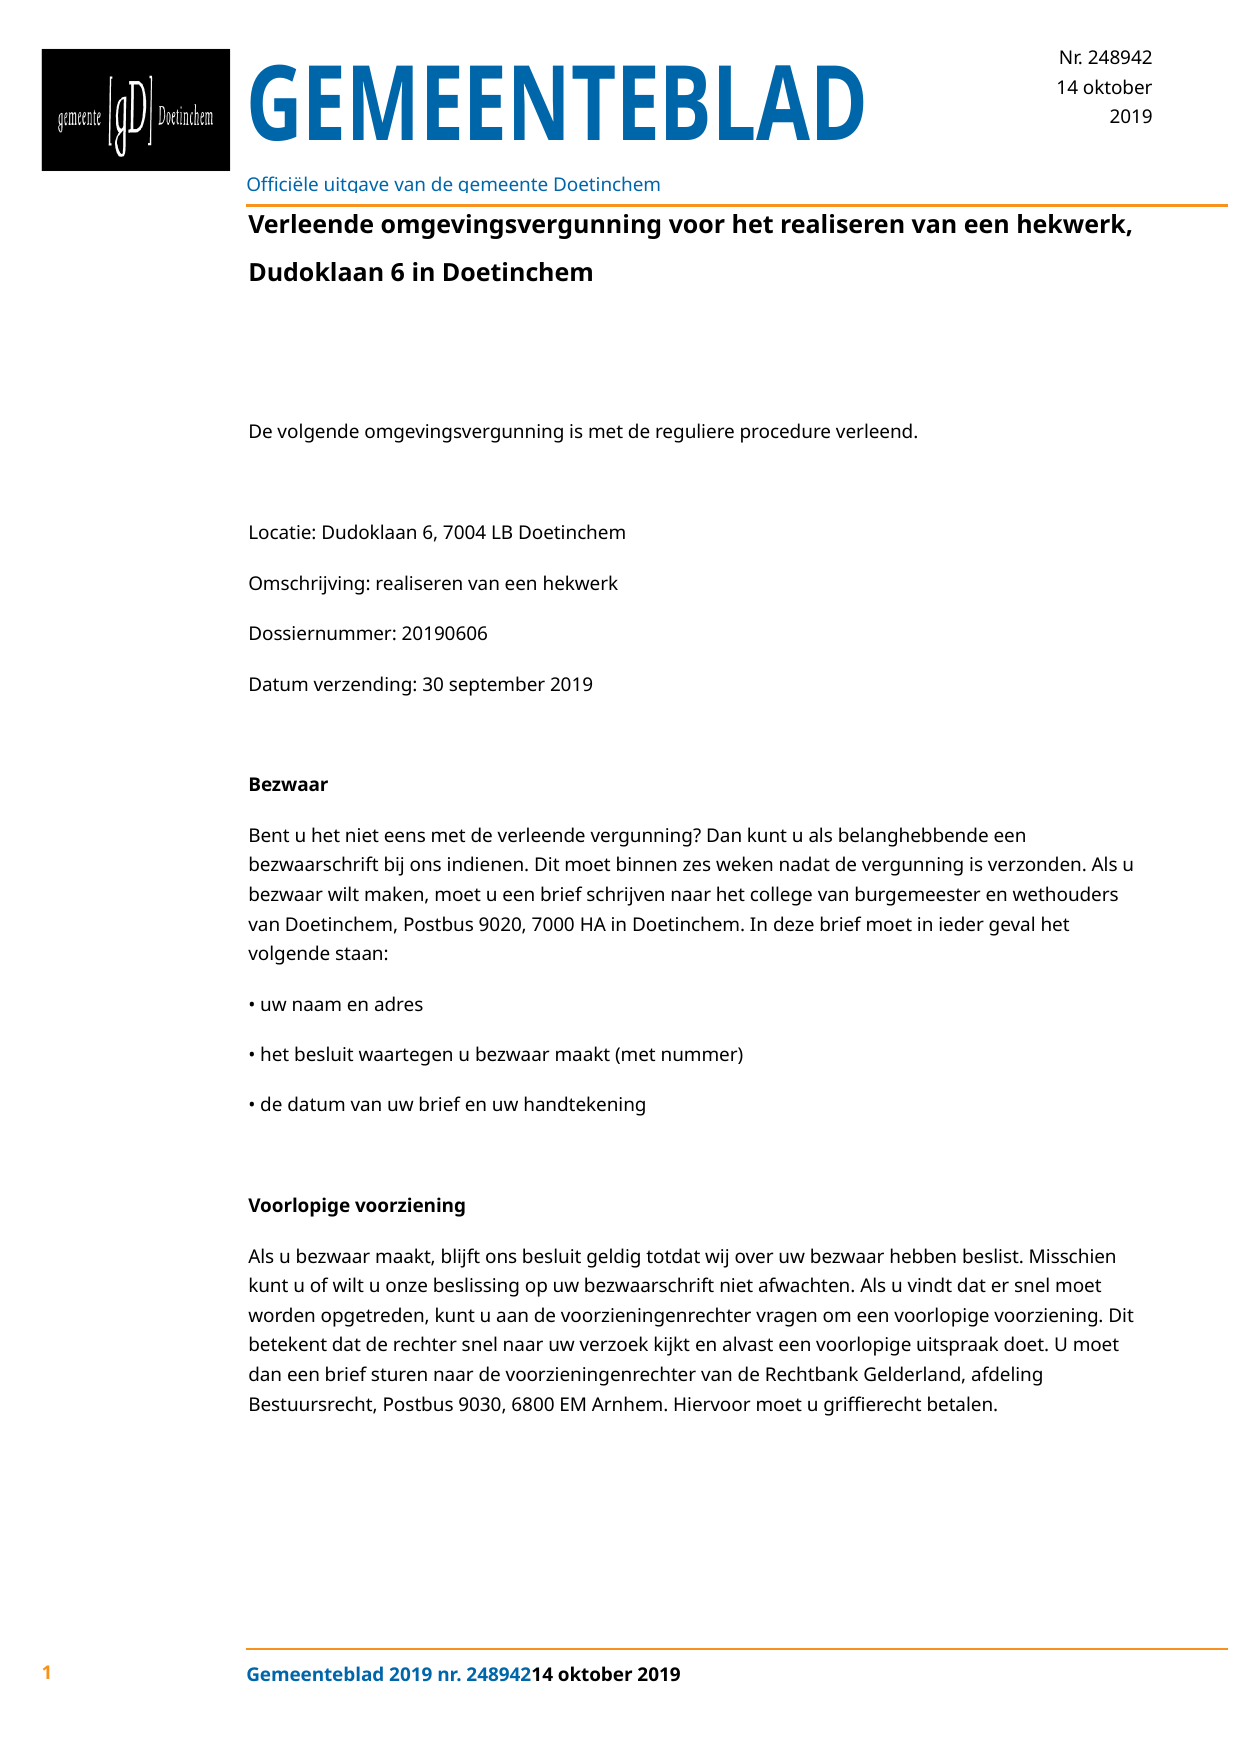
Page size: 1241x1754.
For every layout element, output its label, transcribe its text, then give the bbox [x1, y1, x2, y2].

text • de datum van uw brief en uw handtekening [248, 1092, 1152, 1117]
text Bent u het niet eens met de verleende vergunning? Dan kunt u als belanghebbende een bezwaarschrift bij ons indienen. Dit moet binnen zes weken nadat de vergunning is verzonden. Als u bezwaar wilt maken, moet u een brief schrijven naar het college van burgemeester en wethouders van Doetinchem, Postbus 9020, 7000 HA in Doetinchem. In deze brief moet in ieder geval het volgende staan: [248, 822, 1152, 966]
text Datum verzending: 30 september 2019 [248, 671, 1152, 697]
text Dossiernummer: 20190606 [248, 620, 1152, 646]
text Omschrijving: realiseren van een hekwerk [248, 570, 1152, 596]
text Voorlopige voorziening [248, 1192, 1152, 1218]
text De volgende omgevingsvergunning is met de reguliere procedure verleend. [248, 419, 1152, 444]
text Als u bezwaar maakt, blijft ons besluit geldig totdat wij over uw bezwaar hebben beslist. Misschien kunt u of wilt u onze beslissing op uw bezwaarschrift niet afwachten. Als u vindt dat er snel moet worden opgetreden, kunt u aan de voorzieningenrechter vragen om een voorlopige voorziening. Dit betekent dat de rechter snel naar uw verzoek kijkt en alvast een voorlopige uitspraak doet. U moet dan een brief sturen naar de voorzieningenrechter van de Rechtbank Gelderland, afdeling Bestuursrecht, Postbus 9030, 6800 EM Arnhem. Hiervoor moet u griffierecht betalen. [248, 1243, 1152, 1417]
text • het besluit waartegen u bezwaar maakt (met nummer) [248, 1041, 1152, 1067]
text Verleende omgevingsvergunning voor het realiseren van een hekwerk, Dudoklaan 6 in Doetinchem [248, 207, 1152, 288]
text Bezwaar [248, 772, 1152, 797]
text • uw naam en adres [248, 991, 1152, 1017]
text Locatie: Dudoklaan 6, 7004 LB Doetinchem [248, 519, 1152, 545]
picture [41, 47, 231, 172]
